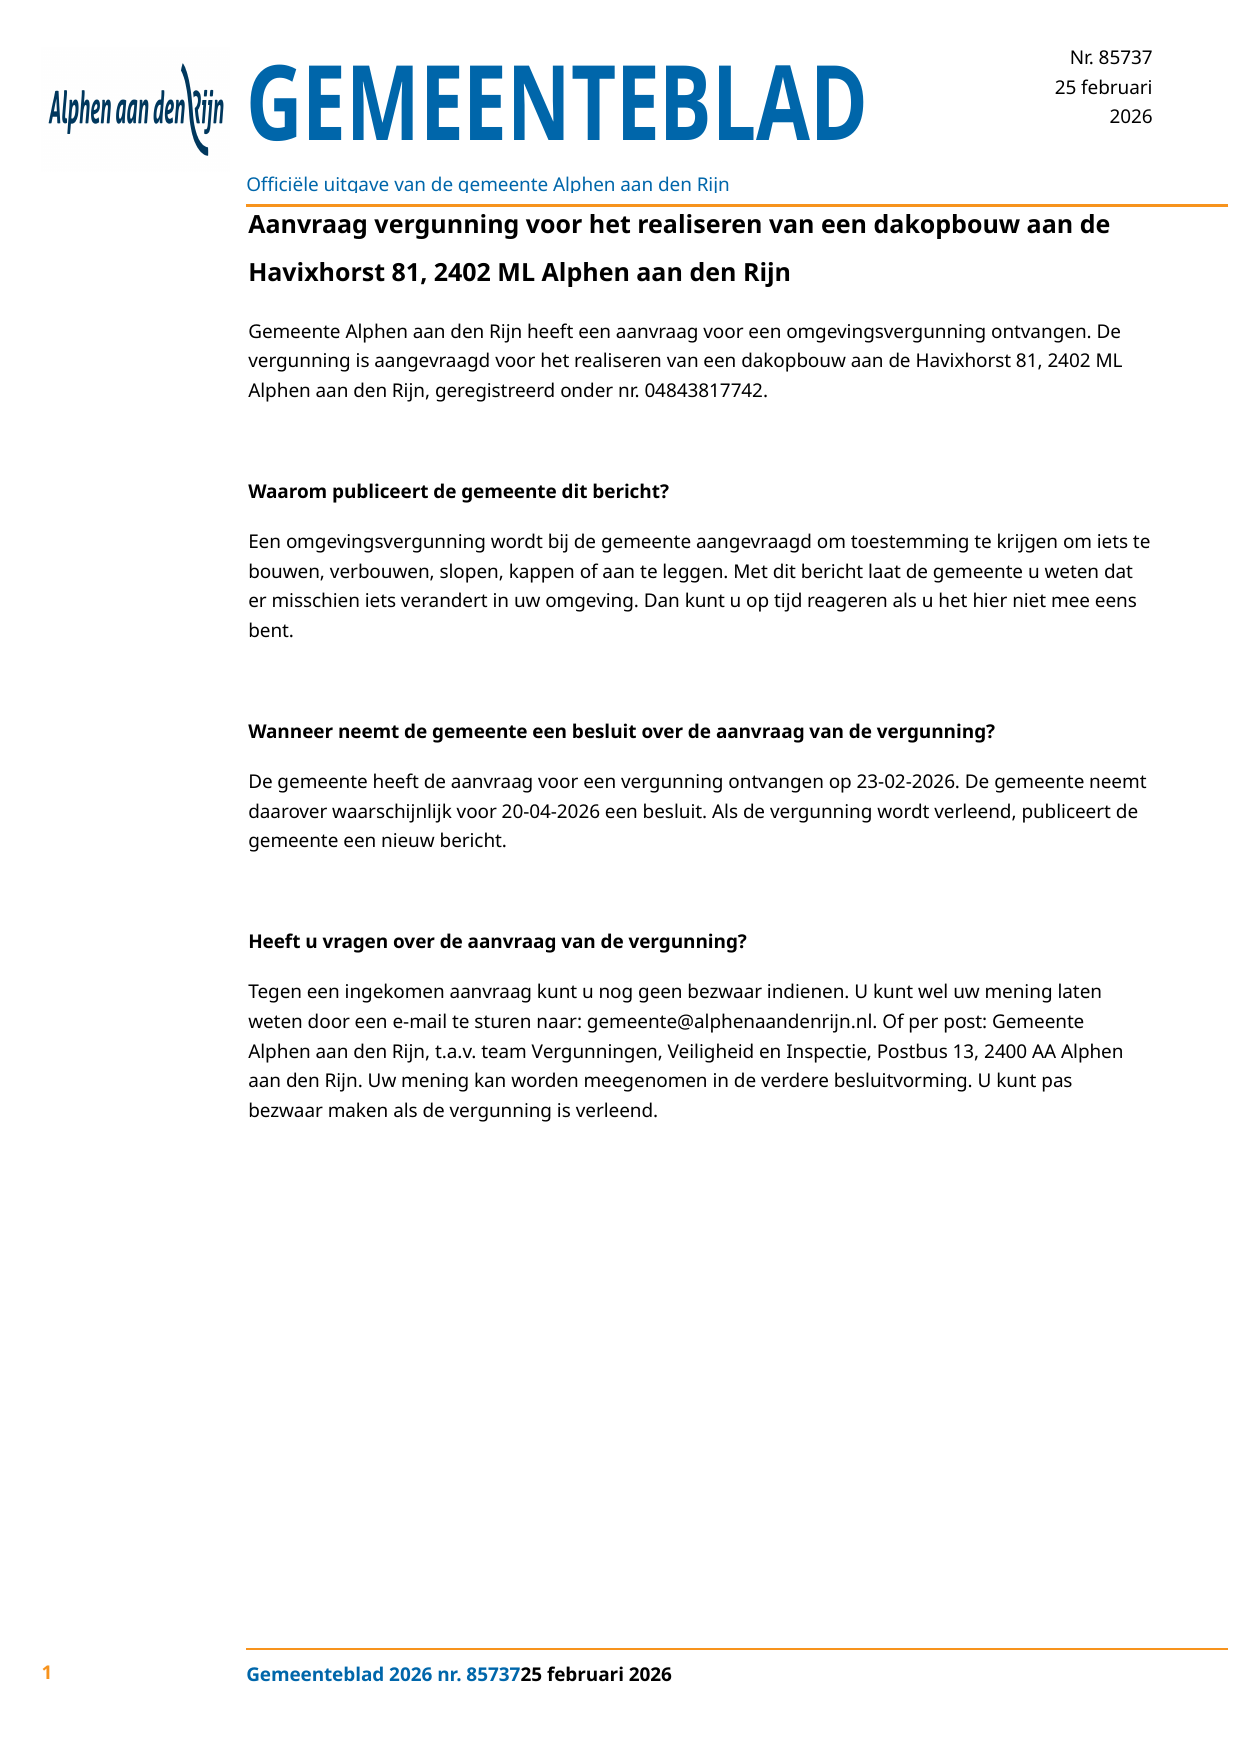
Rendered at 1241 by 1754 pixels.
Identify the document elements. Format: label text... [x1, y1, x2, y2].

text De gemeente heeft de aanvraag voor een vergunning ontvangen op 23-02-2026. De gemeente neemt daarover waarschijnlijk voor 20-04-2026 een besluit. Als de vergunning wordt verleend, publiceert de gemeente een nieuw bericht. [248, 768, 1152, 853]
text Waarom publiceert de gemeente dit bericht? [248, 478, 1152, 504]
text Gemeente Alphen aan den Rijn heeft een aanvraag voor een omgevingsvergunning ontvangen. De vergunning is aangevraagd voor het realiseren van een dakopbouw aan de Havixhorst 81, 2402 ML Alphen aan den Rijn, geregistreerd onder nr. 04843817742. [248, 318, 1152, 403]
text Een omgevingsvergunning wordt bij de gemeente aangevraagd om toestemming te krijgen om iets te bouwen, verbouwen, slopen, kappen of aan te leggen. Met dit bericht laat de gemeente u weten dat er misschien iets verandert in uw omgeving. Dan kunt u op tijd reageren als u het hier niet mee eens bent. [248, 528, 1152, 643]
picture [41, 47, 231, 172]
text Aanvraag vergunning voor het realiseren van een dakopbouw aan de Havixhorst 81, 2402 ML Alphen aan den Rijn [248, 207, 1152, 288]
text Tegen een ingekomen aanvraag kunt u nog geen bezwaar indienen. U kunt wel uw mening laten weten door een e-mail te sturen naar: gemeente@alphenaandenrijn.nl. Of per post: Gemeente Alphen aan den Rijn, t.a.v. team Vergunningen, Veiligheid en Inspectie, Postbus 13, 2400 AA Alphen aan den Rijn. Uw mening kan worden meegenomen in de verdere besluitvorming. U kunt pas bezwaar maken als de vergunning is verleend. [248, 979, 1152, 1123]
text Wanneer neemt de gemeente een besluit over de aanvraag van de vergunning? [248, 718, 1152, 744]
text Heeft u vragen over de aanvraag van de vergunning? [248, 928, 1152, 954]
